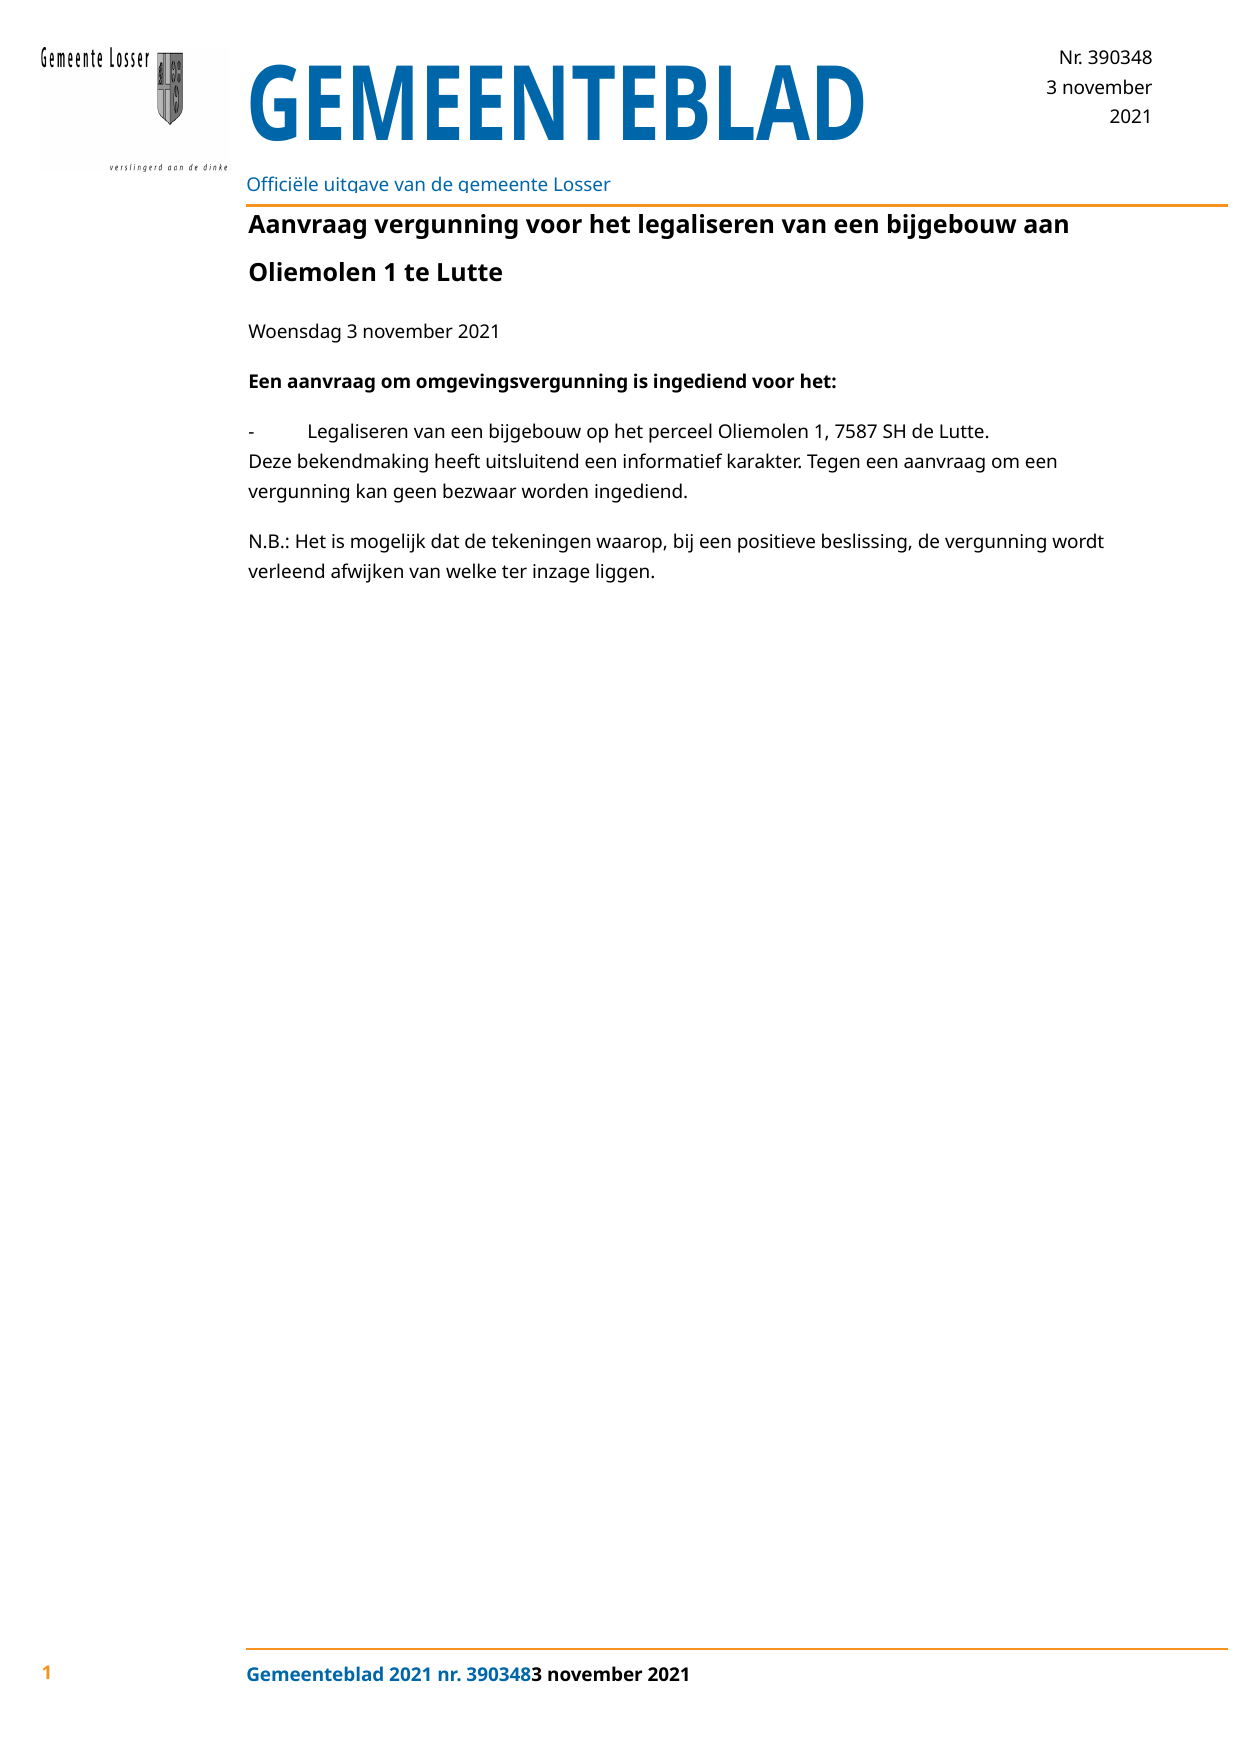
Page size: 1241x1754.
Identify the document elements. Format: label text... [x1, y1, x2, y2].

list Legaliseren van een bijgebouw op het perceel Oliemolen 1, 7587 SH de Lutte. [248, 419, 1152, 444]
text N.B.: Het is mogelijk dat de tekeningen waarop, bij een positieve beslissing, de vergunning wordt verleend afwijken van welke ter inzage liggen. [248, 528, 1152, 584]
text Aanvraag vergunning voor het legaliseren van een bijgebouw aan Oliemolen 1 te Lutte [248, 207, 1152, 288]
picture [41, 47, 231, 172]
text Woensdag 3 november 2021 [248, 318, 1152, 344]
text Deze bekendmaking heeft uitsluitend een informatief karakter. Tegen een aanvraag om een vergunning kan geen bezwaar worden ingediend. [248, 448, 1152, 504]
text Een aanvraag om omgevingsvergunning is ingediend voor het: [248, 368, 1152, 394]
